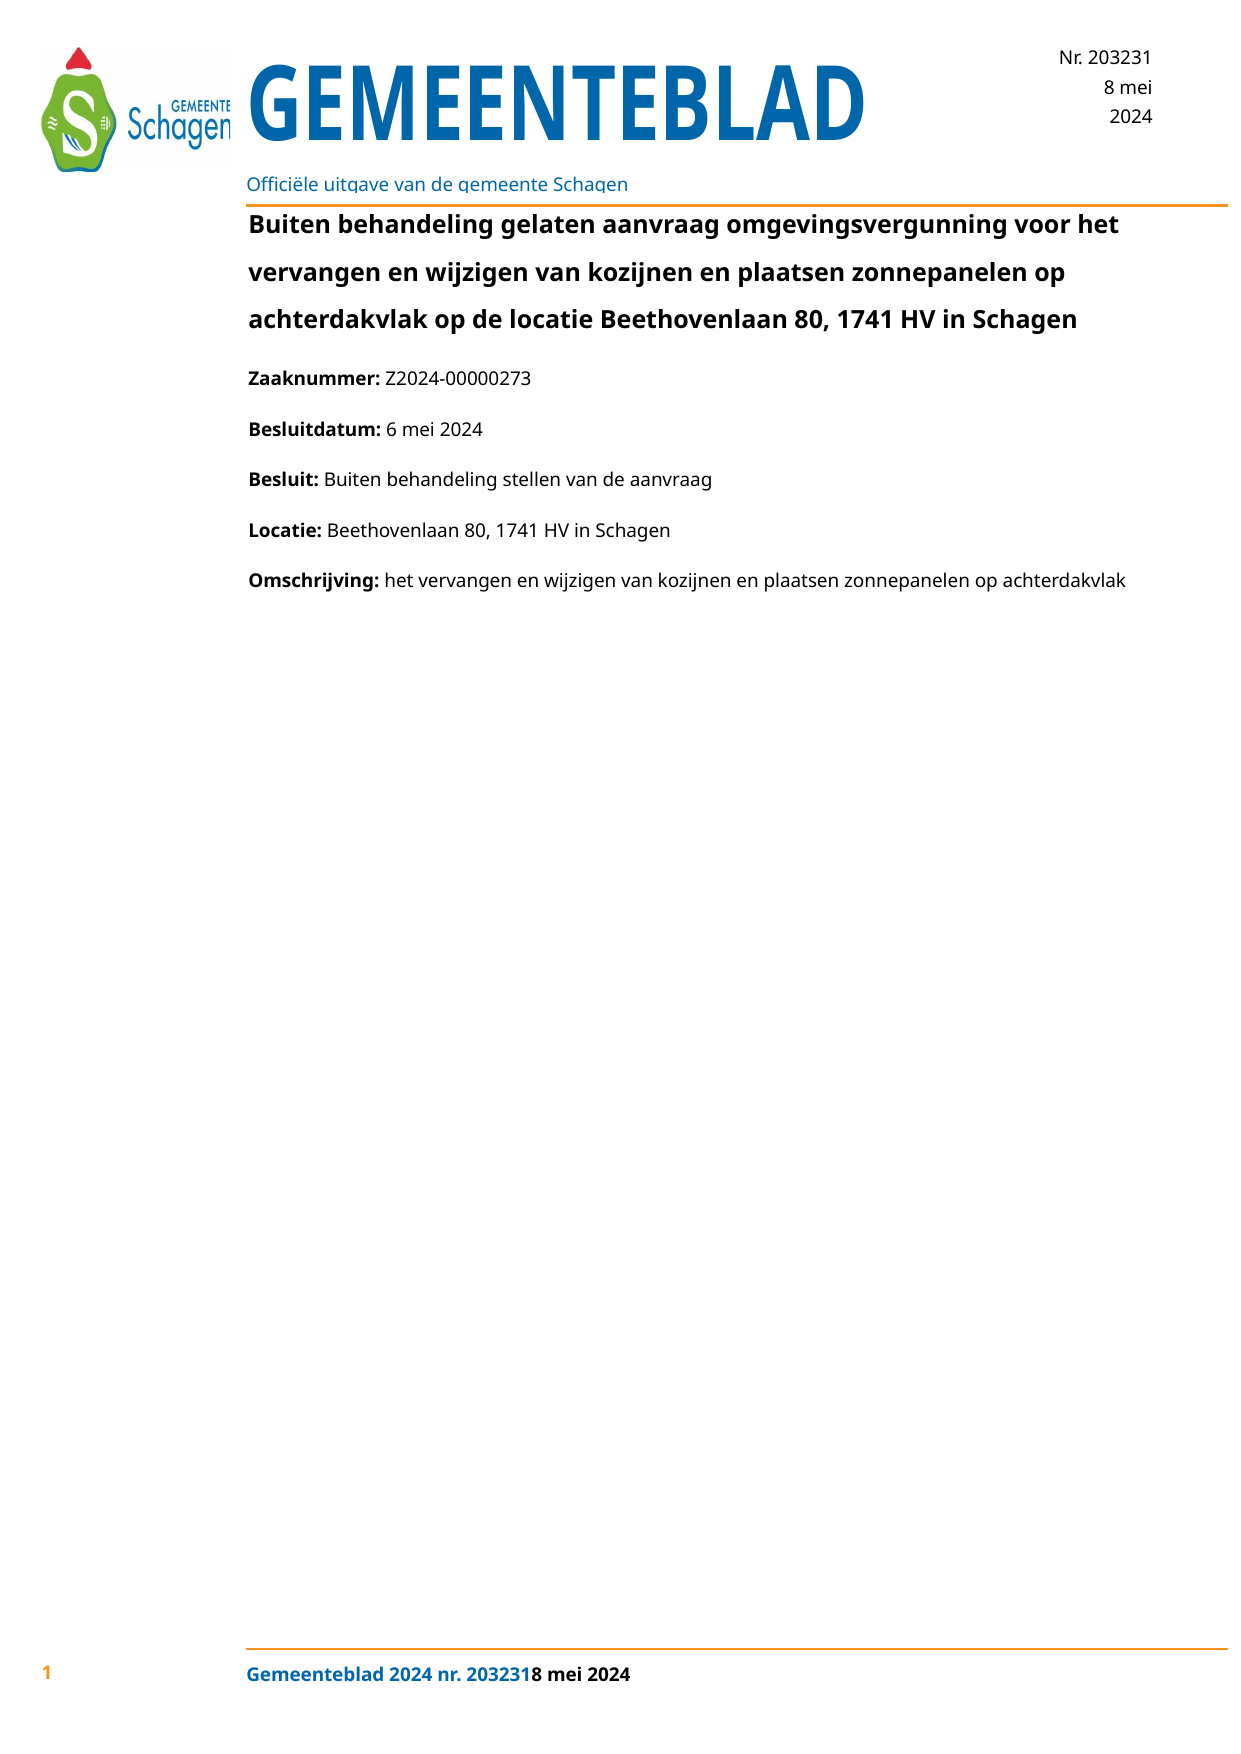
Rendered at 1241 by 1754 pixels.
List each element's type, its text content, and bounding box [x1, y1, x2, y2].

text Besluit: Buiten behandeling stellen van de aanvraag [248, 466, 1152, 492]
text Omschrijving: het vervangen en wijzigen van kozijnen en plaatsen zonnepanelen op achterdakvlak [248, 567, 1152, 593]
text Zaaknummer: Z2024-00000273 [248, 366, 1152, 391]
text Locatie: Beethovenlaan 80, 1741 HV in Schagen [248, 517, 1152, 542]
picture [41, 47, 231, 172]
text Besluitdatum: 6 mei 2024 [248, 416, 1152, 442]
text Buiten behandeling gelaten aanvraag omgevingsvergunning voor het vervangen en wijzigen van kozijnen en plaatsen zonnepanelen op achterdakvlak op de locatie Beethovenlaan 80, 1741 HV in Schagen [248, 207, 1152, 336]
